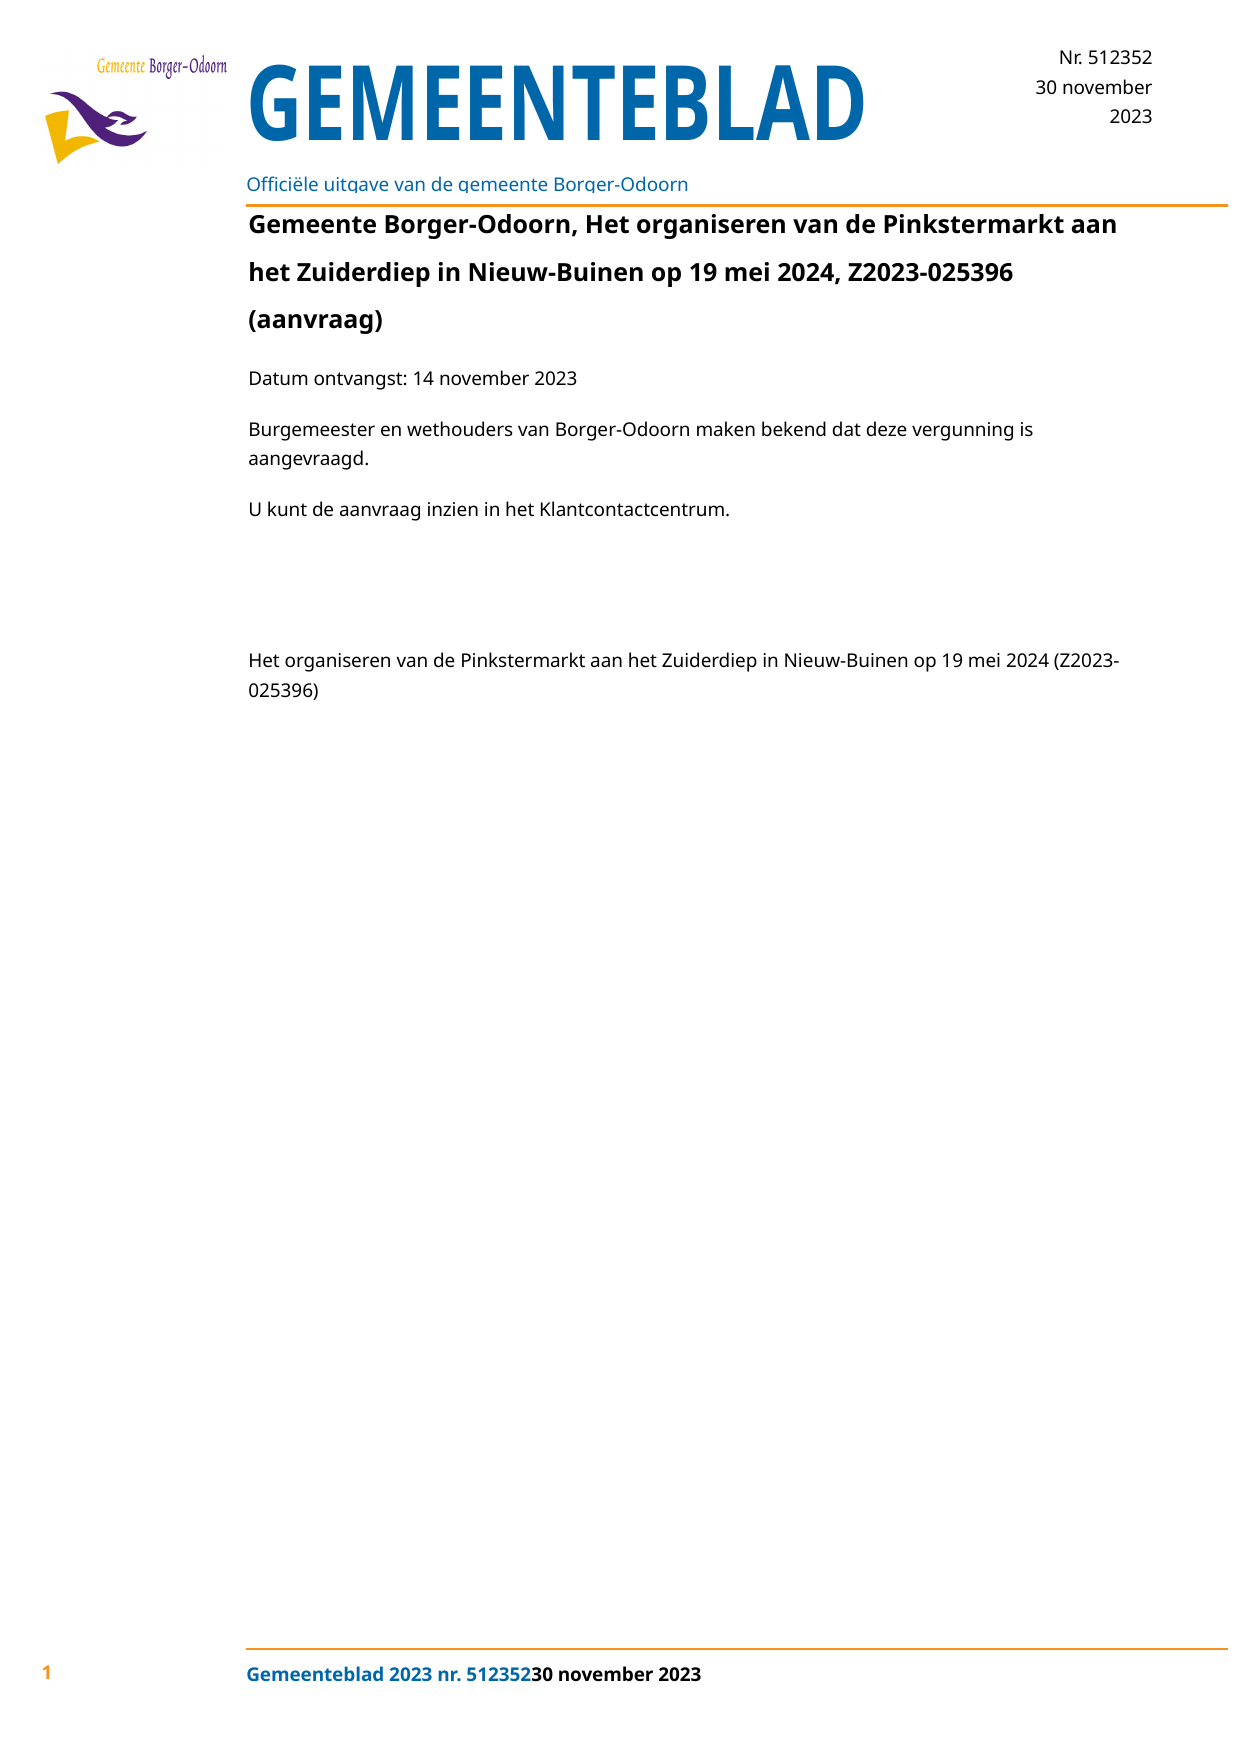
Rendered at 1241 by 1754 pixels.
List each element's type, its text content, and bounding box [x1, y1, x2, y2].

text Het organiseren van de Pinkstermarkt aan het Zuiderdiep in Nieuw-Buinen op 19 mei 2024 (Z2023-025396) [248, 647, 1152, 702]
text Datum ontvangst: 14 november 2023 [248, 366, 1152, 391]
picture [41, 47, 231, 172]
text Gemeente Borger-Odoorn, Het organiseren van de Pinkstermarkt aan het Zuiderdiep in Nieuw-Buinen op 19 mei 2024, Z2023-025396 (aanvraag) [248, 207, 1152, 336]
text Burgemeester en wethouders van Borger-Odoorn maken bekend dat deze vergunning is aangevraagd. [248, 416, 1152, 471]
text U kunt de aanvraag inzien in het Klantcontactcentrum. [248, 496, 1152, 522]
